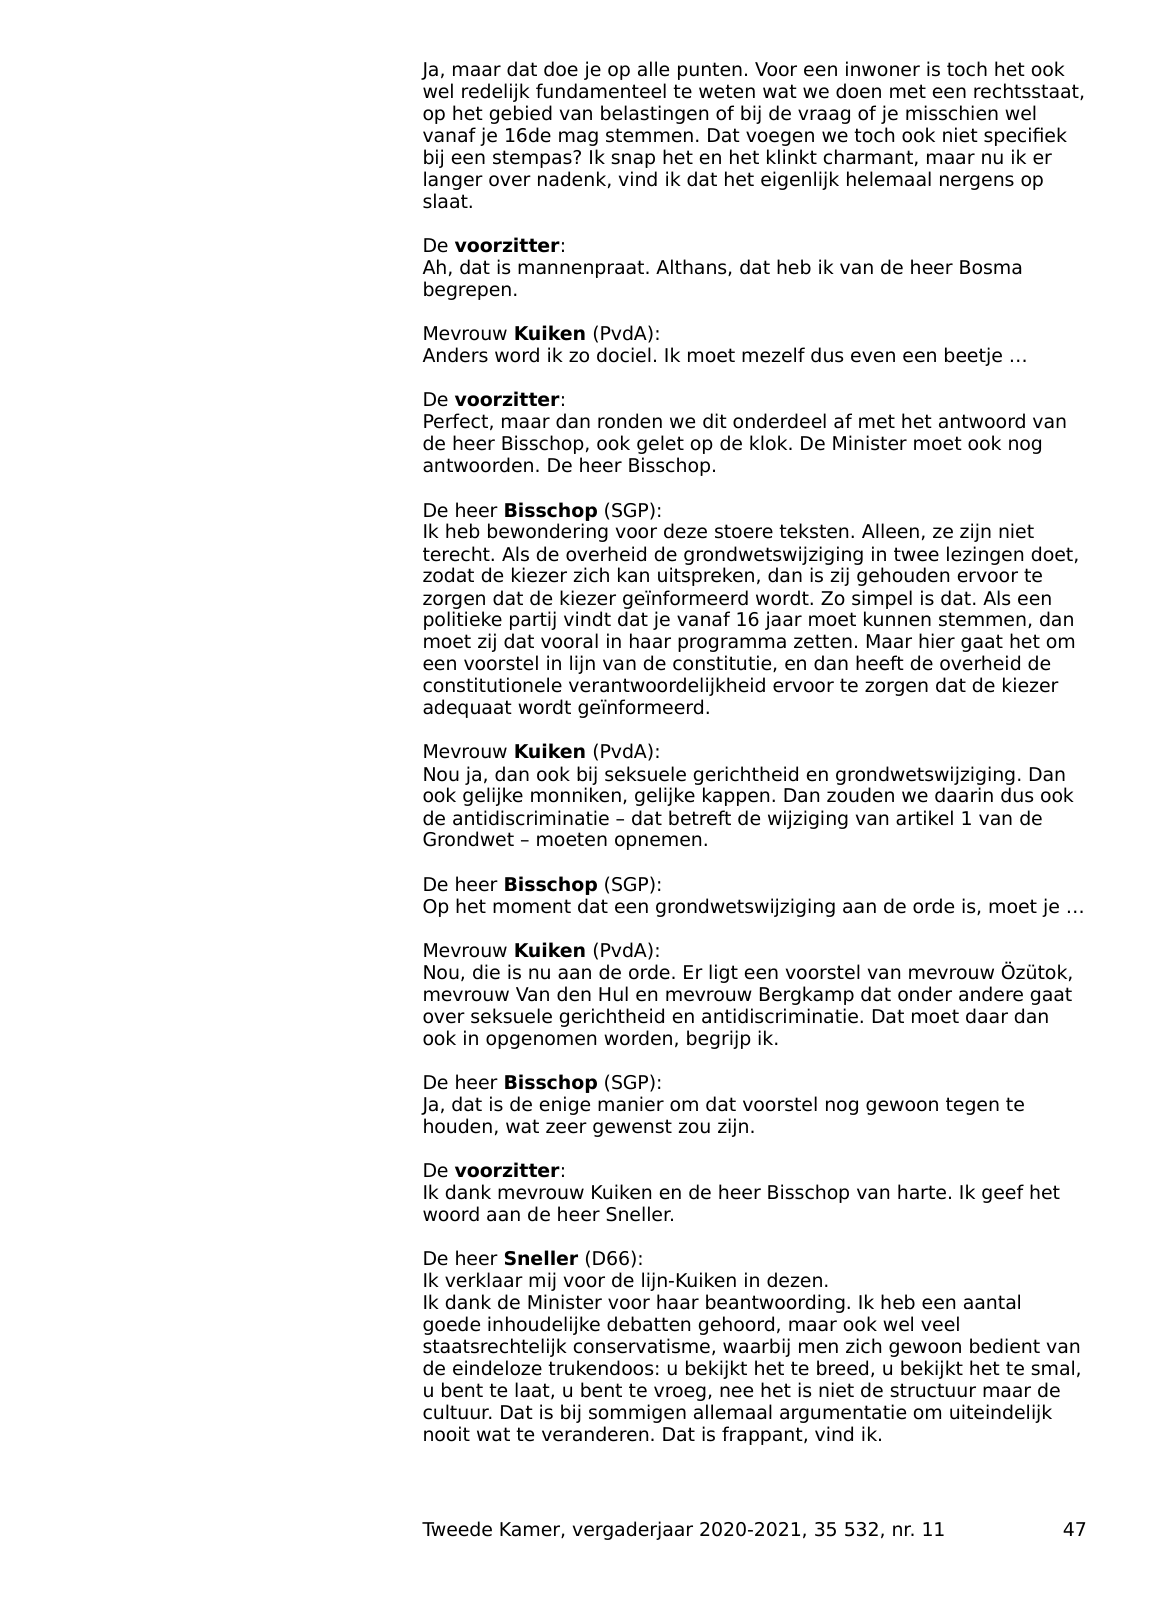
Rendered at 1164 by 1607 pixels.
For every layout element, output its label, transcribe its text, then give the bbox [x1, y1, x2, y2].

text De voorzitter: [422, 235, 1087, 257]
text Mevrouw Kuiken (PvdA): [422, 940, 1087, 962]
text De heer Bisschop (SGP): [422, 873, 1087, 896]
text De voorzitter: [422, 1160, 1087, 1182]
text Nou, die is nu aan de orde. Er ligt een voorstel van mevrouw Özütok, mevrouw Van den Hul en mevrouw Bergkamp dat onder andere gaat over seksuele gerichtheid en antidiscriminatie. Dat moet daar dan ook in opgenomen worden, begrijp ik. [422, 962, 1087, 1049]
text Mevrouw Kuiken (PvdA): [422, 323, 1087, 345]
text De heer Bisschop (SGP): [422, 1072, 1087, 1094]
text Ik dank de Minister voor haar beantwoording. Ik heb een aantal goede inhoudelijke debatten gehoord, maar ook wel veel staatsrechtelijk conservatisme, waarbij men zich gewoon bedient van de eindeloze trukendoos: u bekijkt het te breed, u bekijkt het te smal, u bent te laat, u bent te vroeg, nee het is niet de structuur maar de cultuur. Dat is bij sommigen allemaal argumentatie om uiteindelijk nooit wat te veranderen. Dat is frappant, vind ik. [422, 1292, 1087, 1446]
text Mevrouw Kuiken (PvdA): [422, 741, 1087, 763]
text Perfect, maar dan ronden we dit onderdeel af met het antwoord van de heer Bisschop, ook gelet op de klok. De Minister moet ook nog antwoorden. De heer Bisschop. [422, 411, 1087, 477]
text Ja, dat is de enige manier om dat voorstel nog gewoon tegen te houden, wat zeer gewenst zou zijn. [422, 1094, 1087, 1138]
text Anders word ik zo dociel. Ik moet mezelf dus even een beetje … [422, 345, 1087, 367]
text Ik dank mevrouw Kuiken en de heer Bisschop van harte. Ik geef het woord aan de heer Sneller. [422, 1182, 1087, 1226]
text Ik verklaar mij voor de lijn-Kuiken in dezen. [422, 1270, 1087, 1292]
text Ah, dat is mannenpraat. Althans, dat heb ik van de heer Bosma begrepen. [422, 257, 1087, 301]
text De voorzitter: [422, 389, 1087, 411]
text Ja, maar dat doe je op alle punten. Voor een inwoner is toch het ook wel redelijk fundamenteel te weten wat we doen met een rechtsstaat, op het gebied van belastingen of bij de vraag of je misschien wel vanaf je 16de mag stemmen. Dat voegen we toch ook niet specifiek bij een stempas? Ik snap het en het klinkt charmant, maar nu ik er langer over nadenk, vind ik dat het eigenlijk helemaal nergens op slaat. [422, 59, 1087, 213]
text De heer Sneller (D66): [422, 1248, 1087, 1270]
text Ik heb bewondering voor deze stoere teksten. Alleen, ze zijn niet terecht. Als de overheid de grondwetswijziging in twee lezingen doet, zodat de kiezer zich kan uitspreken, dan is zij gehouden ervoor te zorgen dat de kiezer geïnformeerd wordt. Zo simpel is dat. Als een politieke partij vindt dat je vanaf 16 jaar moet kunnen stemmen, dan moet zij dat vooral in haar programma zetten. Maar hier gaat het om een voorstel in lijn van de constitutie, en dan heeft de overheid de constitutionele verantwoordelijkheid ervoor te zorgen dat de kiezer adequaat wordt geïnformeerd. [422, 521, 1087, 719]
text De heer Bisschop (SGP): [422, 499, 1087, 521]
text Nou ja, dan ook bij seksuele gerichtheid en grondwetswijziging. Dan ook gelijke monniken, gelijke kappen. Dan zouden we daarin dus ook de antidiscriminatie – dat betreft de wijziging van artikel 1 van de Grondwet – moeten opnemen. [422, 763, 1087, 851]
text Op het moment dat een grondwetswijziging aan de orde is, moet je … [422, 896, 1087, 917]
